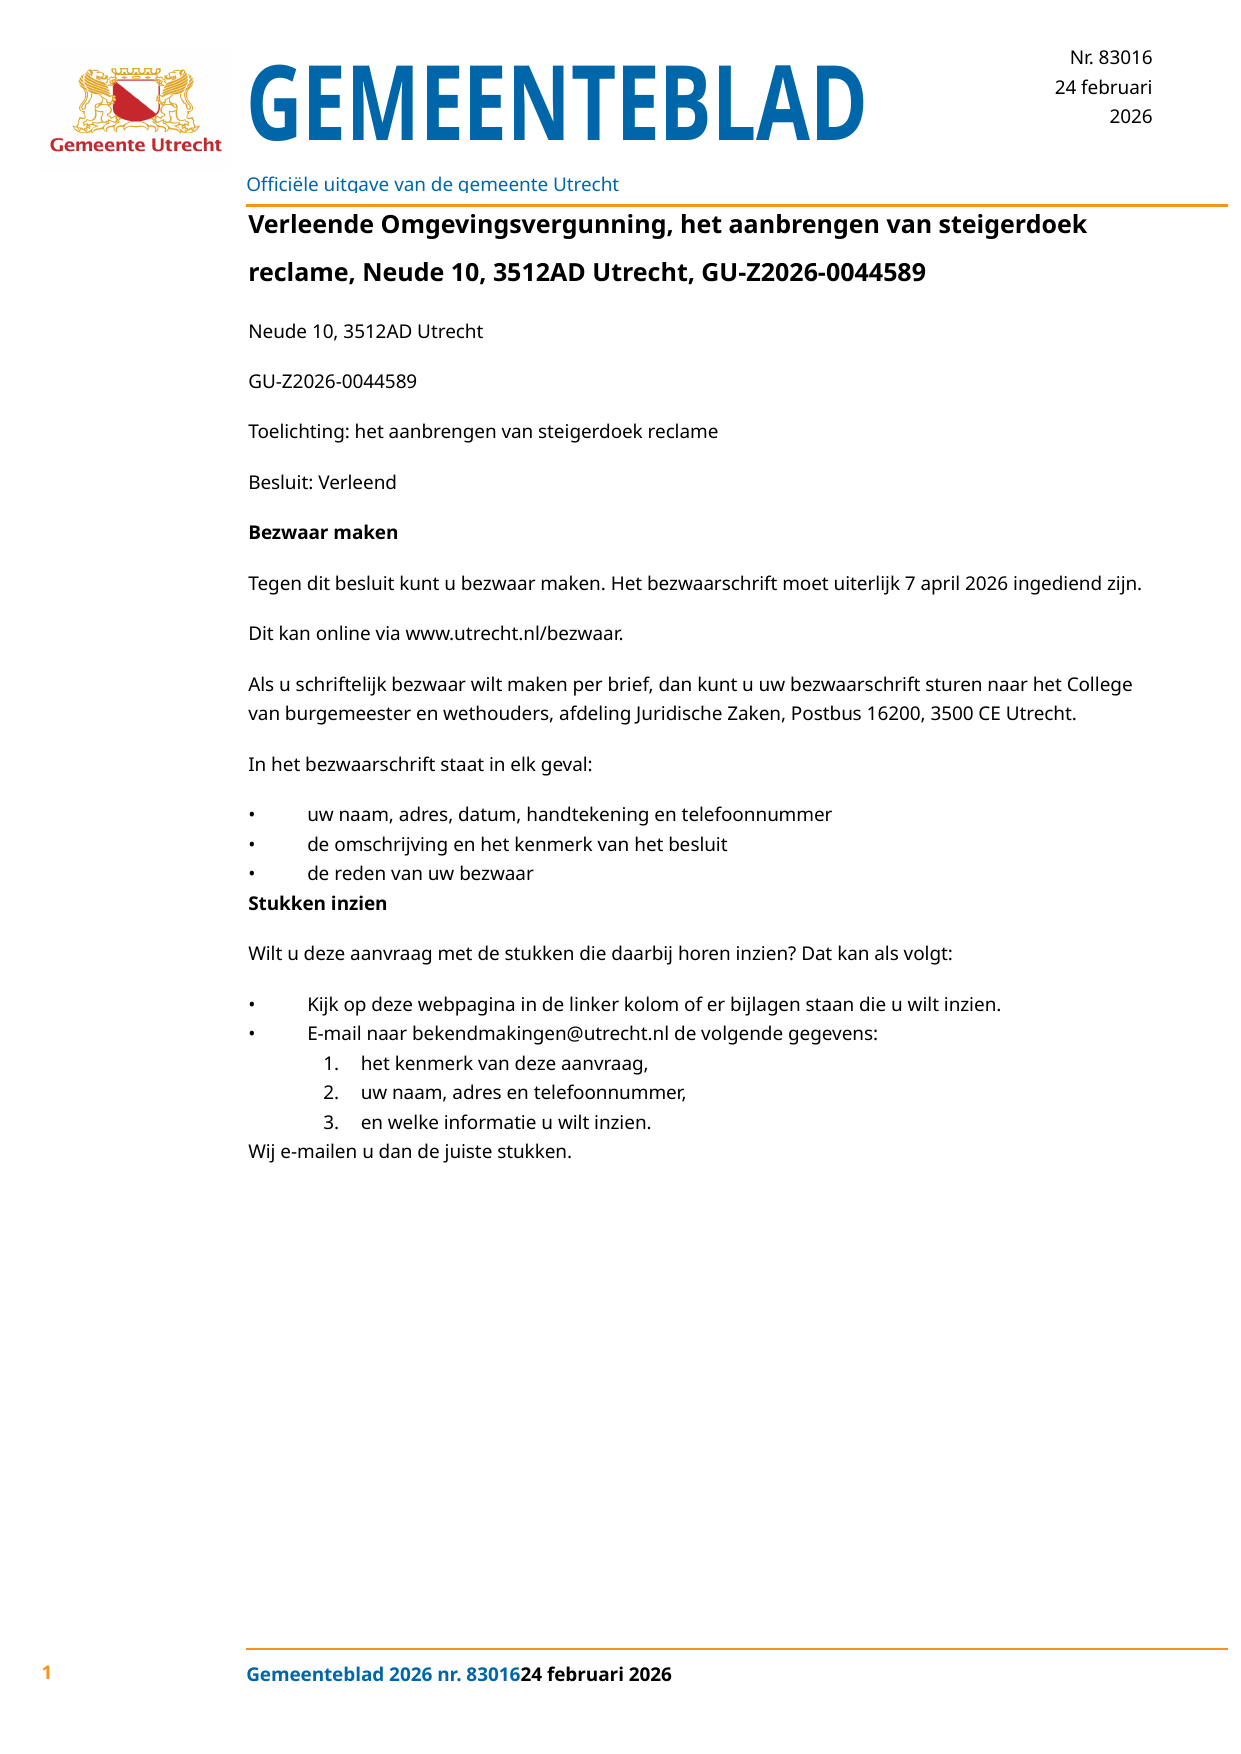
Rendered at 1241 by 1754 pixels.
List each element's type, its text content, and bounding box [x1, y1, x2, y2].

text Wij e-mailen u dan de juiste stukken. [248, 1139, 1152, 1164]
text In het bezwaarschrift staat in elk geval: [248, 751, 1152, 777]
text Bezwaar maken [248, 519, 1152, 545]
text Verleende Omgevingsvergunning, het aanbrengen van steigerdoek reclame, Neude 10, 3512AD Utrecht, GU-Z2026-0044589 [248, 207, 1152, 288]
list de reden van uw bezwaar [248, 860, 1152, 886]
list de omschrijving en het kenmerk van het besluit [248, 831, 1152, 857]
text Wilt u deze aanvraag met de stukken die daarbij horen inzien? Dat kan als volgt: [248, 940, 1152, 966]
text Besluit: Verleend [248, 469, 1152, 495]
text Neude 10, 3512AD Utrecht [248, 318, 1152, 344]
list Kijk op deze webpagina in de linker kolom of er bijlagen staan die u wilt inzien. [248, 991, 1152, 1017]
list en welke informatie u wilt inzien. [323, 1109, 1152, 1135]
text Als u schriftelijk bezwaar wilt maken per brief, dan kunt u uw bezwaarschrift sturen naar het College van burgemeester en wethouders, afdeling Juridische Zaken, Postbus 16200, 3500 CE Utrecht. [248, 671, 1152, 726]
picture [41, 47, 231, 172]
list uw naam, adres en telefoonnummer, [323, 1079, 1152, 1105]
text Stukken inzien [248, 890, 1152, 916]
text Toelichting: het aanbrengen van steigerdoek reclame [248, 419, 1152, 444]
text Tegen dit besluit kunt u bezwaar maken. Het bezwaarschrift moet uiterlijk 7 april 2026 ingediend zijn. [248, 570, 1152, 596]
list E-mail naar bekendmakingen@utrecht.nl de volgende gegevens: [248, 1020, 1152, 1046]
text GU-Z2026-0044589 [248, 368, 1152, 394]
text Dit kan online via www.utrecht.nl/bezwaar. [248, 620, 1152, 646]
list uw naam, adres, datum, handtekening en telefoonnummer [248, 801, 1152, 827]
list het kenmerk van deze aanvraag, [323, 1050, 1152, 1076]
